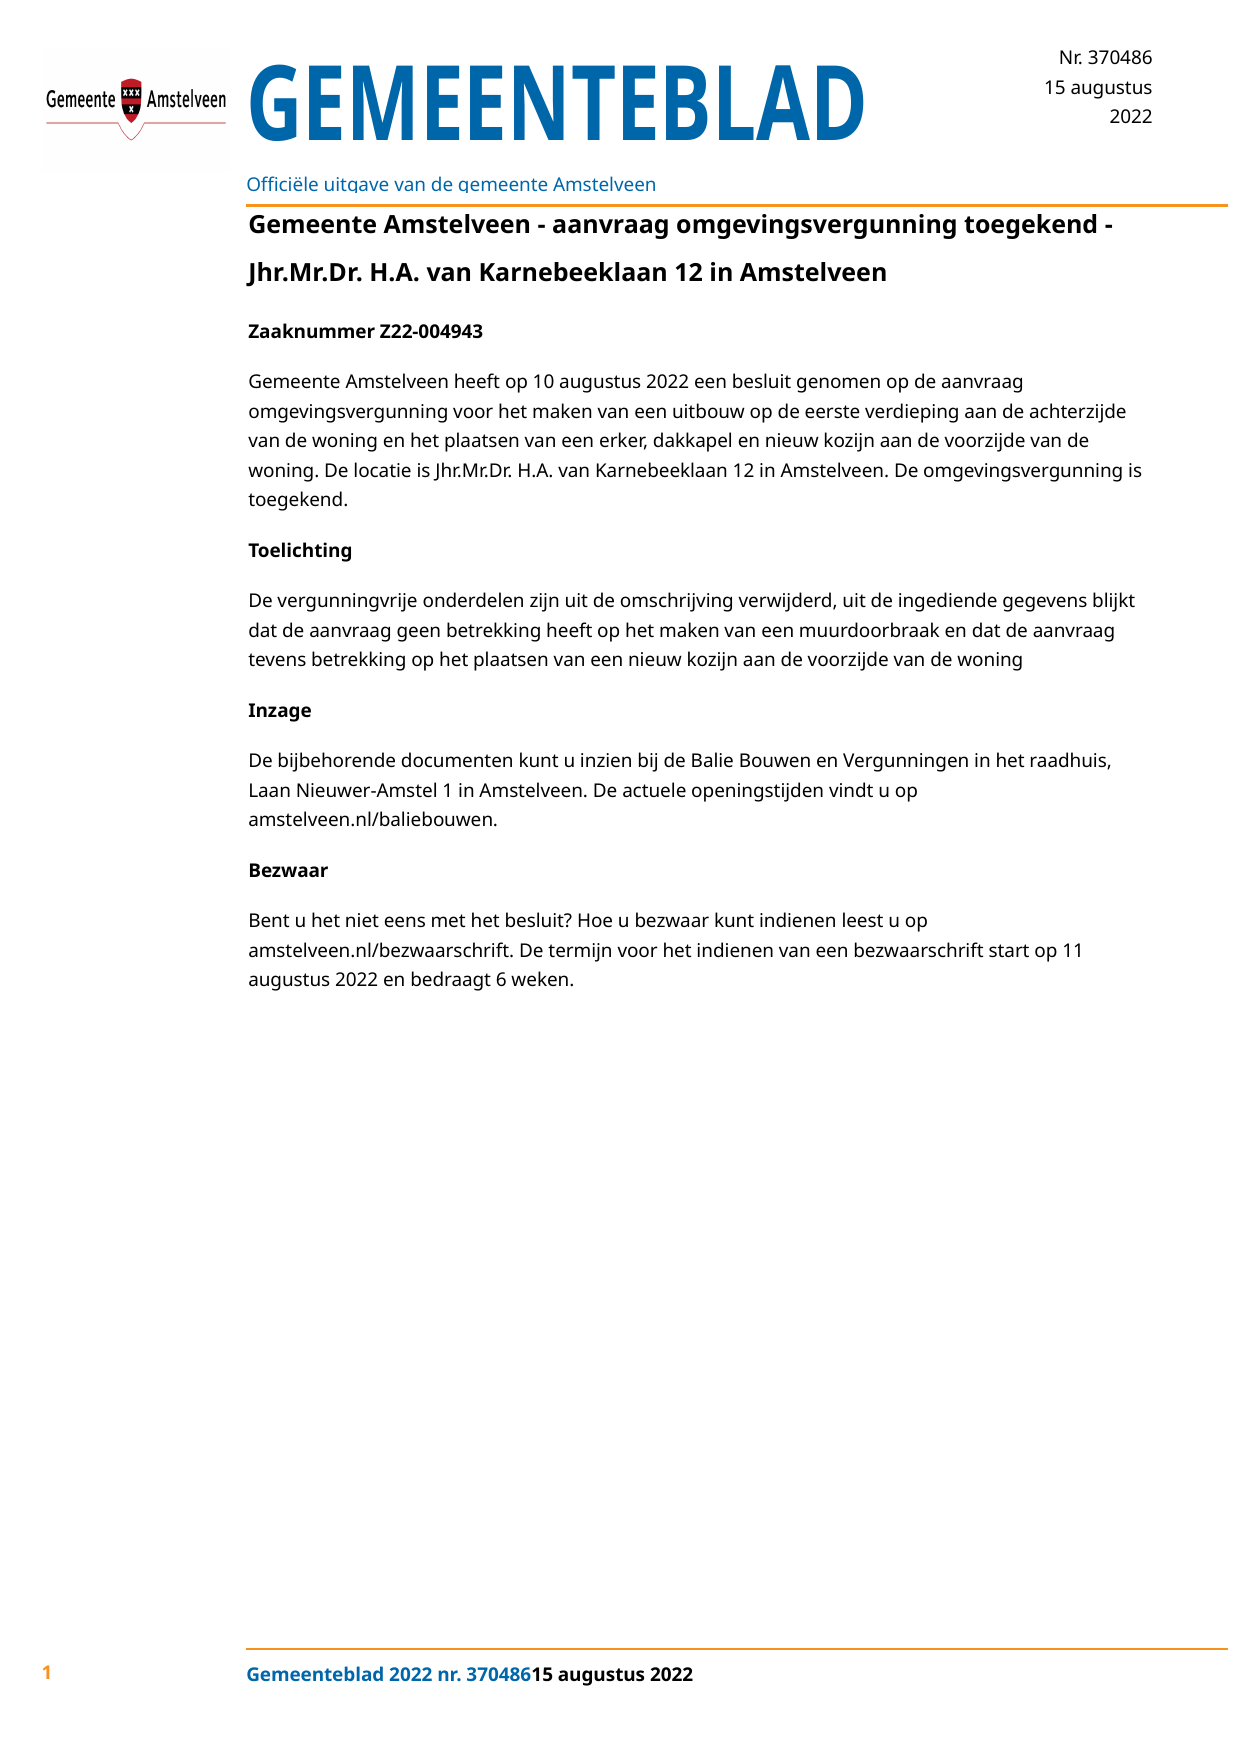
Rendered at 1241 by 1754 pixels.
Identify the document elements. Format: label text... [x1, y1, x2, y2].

text Bent u het niet eens met het besluit? Hoe u bezwaar kunt indienen leest u op amstelveen.nl/bezwaarschrift. De termijn voor het indienen van een bezwaarschrift start op 11 augustus 2022 en bedraagt 6 weken. [248, 907, 1152, 992]
text Zaaknummer Z22-004943 [248, 318, 1152, 344]
text De bijbehorende documenten kunt u inzien bij de Balie Bouwen en Vergunningen in het raadhuis, Laan Nieuwer-Amstel 1 in Amstelveen. De actuele openingstijden vindt u op amstelveen.nl/baliebouwen. [248, 747, 1152, 832]
text Gemeente Amstelveen heeft op 10 augustus 2022 een besluit genomen op de aanvraag omgevingsvergunning voor het maken van een uitbouw op de eerste verdieping aan de achterzijde van de woning en het plaatsen van een erker, dakkapel en nieuw kozijn aan de voorzijde van de woning. De locatie is Jhr.Mr.Dr. H.A. van Karnebeeklaan 12 in Amstelveen. De omgevingsvergunning is toegekend. [248, 368, 1152, 512]
text Toelichting [248, 537, 1152, 563]
picture [41, 47, 231, 172]
text Bezwaar [248, 857, 1152, 883]
text Inzage [248, 697, 1152, 723]
text De vergunningvrije onderdelen zijn uit de omschrijving verwijderd, uit de ingediende gegevens blijkt dat de aanvraag geen betrekking heeft op het maken van een muurdoorbraak en dat de aanvraag tevens betrekking op het plaatsen van een nieuw kozijn aan de voorzijde van de woning [248, 587, 1152, 672]
text Gemeente Amstelveen - aanvraag omgevingsvergunning toegekend - Jhr.Mr.Dr. H.A. van Karnebeeklaan 12 in Amstelveen [248, 207, 1152, 288]
